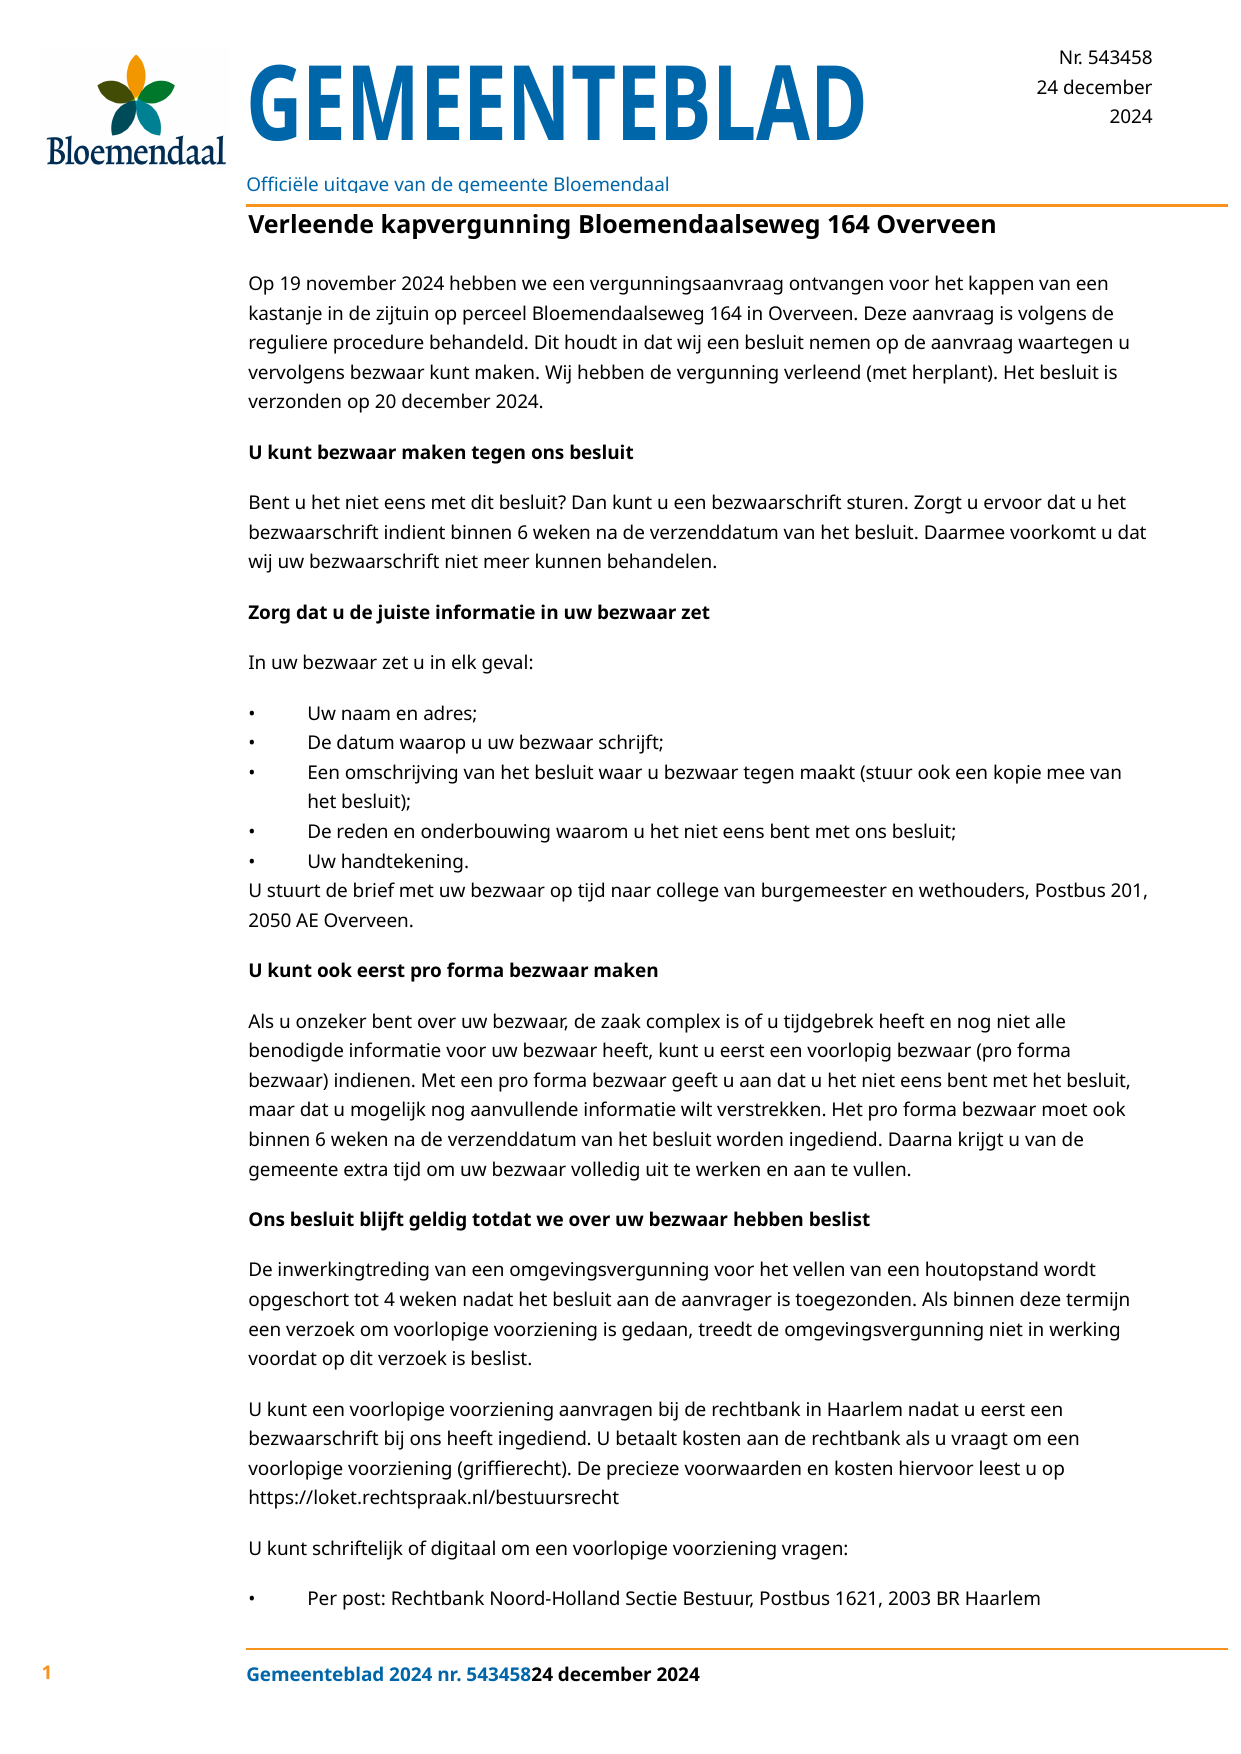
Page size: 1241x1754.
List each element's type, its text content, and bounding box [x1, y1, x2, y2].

text U kunt ook eerst pro forma bezwaar maken [248, 957, 1152, 983]
text Verleende kapvergunning Bloemendaalseweg 164 Overveen [248, 207, 1152, 241]
list Per post: Rechtbank Noord-Holland Sectie Bestuur, Postbus 1621, 2003 BR Haarlem [248, 1585, 1152, 1611]
text De inwerkingtreding van een omgevingsvergunning voor het vellen van een houtopstand wordt opgeschort tot 4 weken nadat het besluit aan de aanvrager is toegezonden. Als binnen deze termijn een verzoek om voorlopige voorziening is gedaan, treedt de omgevingsvergunning niet in werking voordat op dit verzoek is beslist. [248, 1257, 1152, 1371]
list Uw handtekening. [248, 848, 1152, 873]
text Op 19 november 2024 hebben we een vergunningsaanvraag ontvangen voor het kappen van een kastanje in de zijtuin op perceel Bloemendaalseweg 164 in Overveen. Deze aanvraag is volgens de reguliere procedure behandeld. Dit houdt in dat wij een besluit nemen op de aanvraag waartegen u vervolgens bezwaar kunt maken. Wij hebben de vergunning verleend (met herplant). Het besluit is verzonden op 20 december 2024. [248, 270, 1152, 414]
list De reden en onderbouwing waarom u het niet eens bent met ons besluit; [248, 818, 1152, 844]
text U kunt bezwaar maken tegen ons besluit [248, 439, 1152, 465]
text Zorg dat u de juiste informatie in uw bezwaar zet [248, 599, 1152, 625]
text In uw bezwaar zet u in elk geval: [248, 649, 1152, 675]
list Uw naam en adres; [248, 700, 1152, 726]
list De datum waarop u uw bezwaar schrijft; [248, 729, 1152, 755]
list Een omschrijving van het besluit waar u bezwaar tegen maakt (stuur ook een kopie mee van het besluit); [248, 759, 1152, 814]
text U kunt schriftelijk of digitaal om een voorlopige voorziening vragen: [248, 1535, 1152, 1561]
text Bent u het niet eens met dit besluit? Dan kunt u een bezwaarschrift sturen. Zorgt u ervoor dat u het bezwaarschrift indient binnen 6 weken na de verzenddatum van het besluit. Daarmee voorkomt u dat wij uw bezwaarschrift niet meer kunnen behandelen. [248, 489, 1152, 574]
text Als u onzeker bent over uw bezwaar, de zaak complex is of u tijdgebrek heeft en nog niet alle benodigde informatie voor uw bezwaar heeft, kunt u eerst een voorlopig bezwaar (pro forma bezwaar) indienen. Met een pro forma bezwaar geeft u aan dat u het niet eens bent met het besluit, maar dat u mogelijk nog aanvullende informatie wilt verstrekken. Het pro forma bezwaar moet ook binnen 6 weken na de verzenddatum van het besluit worden ingediend. Daarna krijgt u van de gemeente extra tijd om uw bezwaar volledig uit te werken en aan te vullen. [248, 1008, 1152, 1181]
picture [41, 47, 231, 172]
text U stuurt de brief met uw bezwaar op tijd naar college van burgemeester en wethouders, Postbus 201, 2050 AE Overveen. [248, 877, 1152, 933]
text Ons besluit blijft geldig totdat we over uw bezwaar hebben beslist [248, 1206, 1152, 1232]
text U kunt een voorlopige voorziening aanvragen bij de rechtbank in Haarlem nadat u eerst een bezwaarschrift bij ons heeft ingediend. U betaalt kosten aan de rechtbank als u vraagt om een voorlopige voorziening (griffierecht). De precieze voorwaarden en kosten hiervoor leest u op https://loket.rechtspraak.nl/bestuursrecht [248, 1396, 1152, 1510]
